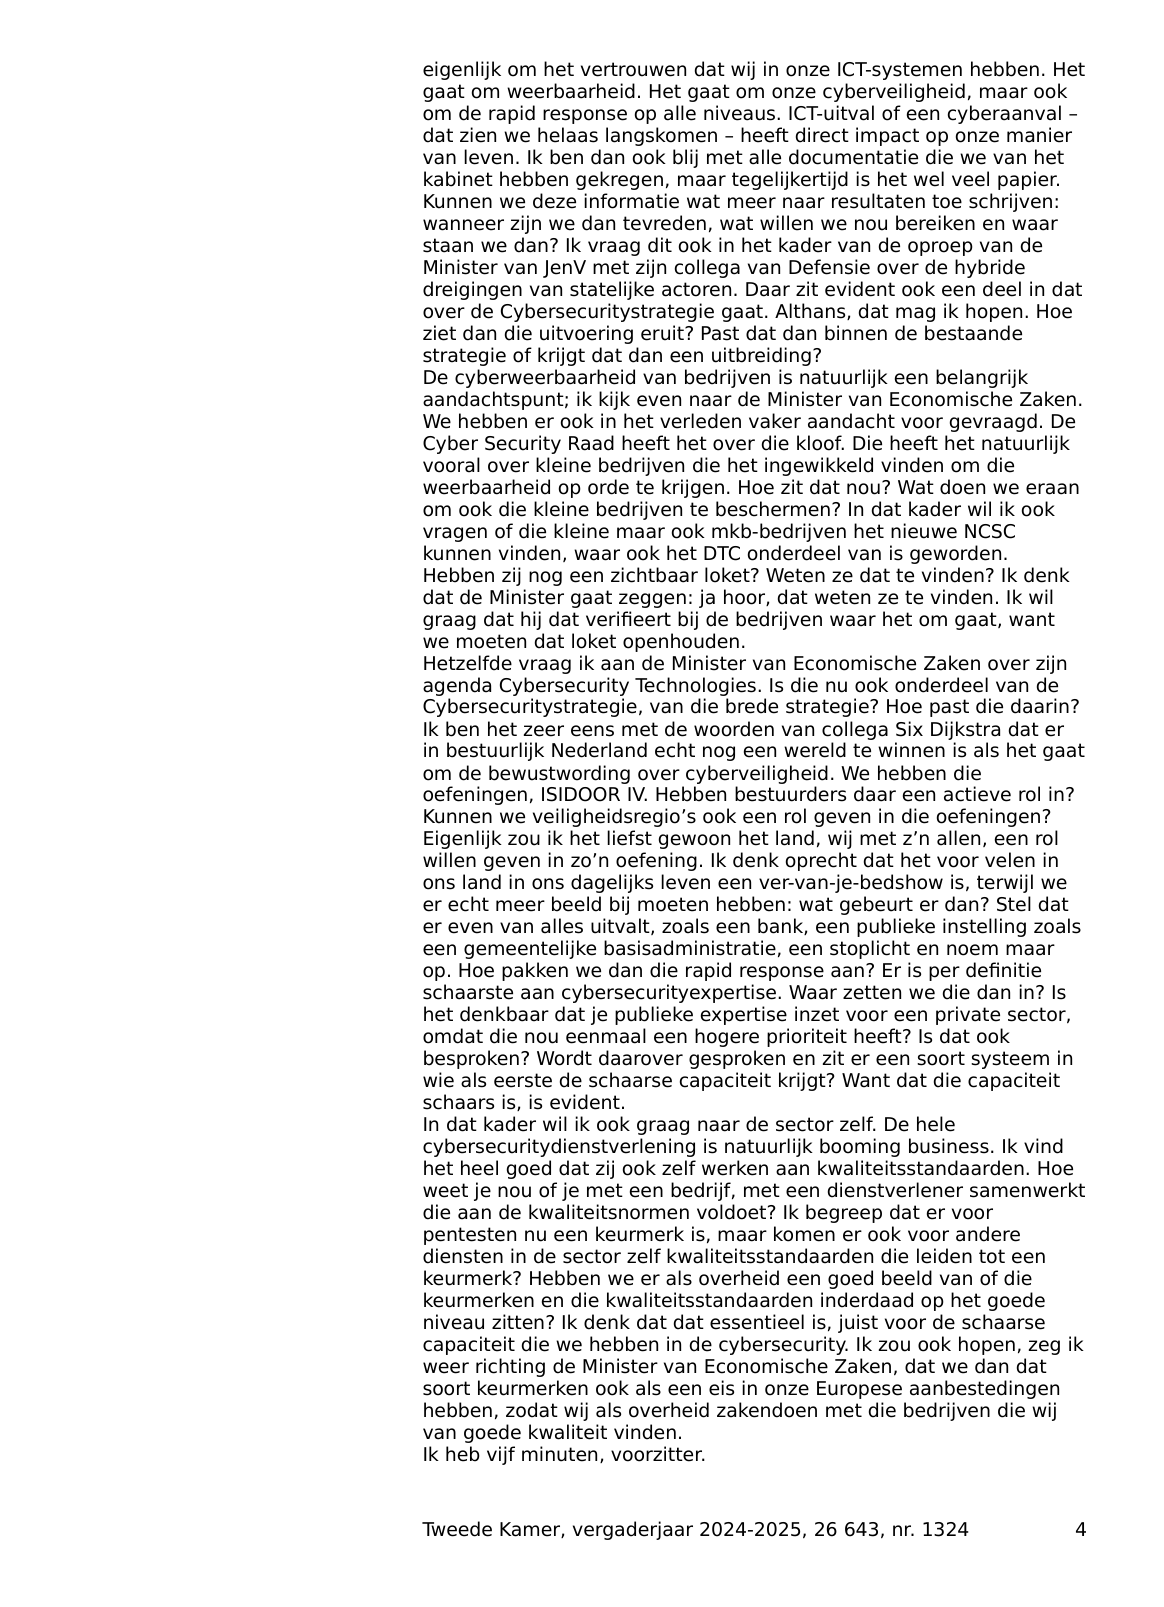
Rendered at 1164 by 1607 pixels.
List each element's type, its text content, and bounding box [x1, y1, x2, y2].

text De cyberweerbaarheid van bedrijven is natuurlijk een belangrijk aandachtspunt; ik kijk even naar de Minister van Economische Zaken. We hebben er ook in het verleden vaker aandacht voor gevraagd. De Cyber Security Raad heeft het over die kloof. Die heeft het natuurlijk vooral over kleine bedrijven die het ingewikkeld vinden om die weerbaarheid op orde te krijgen. Hoe zit dat nou? Wat doen we eraan om ook die kleine bedrijven te beschermen? In dat kader wil ik ook vragen of die kleine maar ook mkb-bedrijven het nieuwe NCSC kunnen vinden, waar ook het DTC onderdeel van is geworden. Hebben zij nog een zichtbaar loket? Weten ze dat te vinden? Ik denk dat de Minister gaat zeggen: ja hoor, dat weten ze te vinden. Ik wil graag dat hij dat verifieert bij de bedrijven waar het om gaat, want we moeten dat loket openhouden. [422, 367, 1087, 652]
text In dat kader wil ik ook graag naar de sector zelf. De hele cybersecuritydienstverlening is natuurlijk booming business. Ik vind het heel goed dat zij ook zelf werken aan kwaliteitsstandaarden. Hoe weet je nou of je met een bedrijf, met een dienstverlener samenwerkt die aan de kwaliteitsnormen voldoet? Ik begreep dat er voor pentesten nu een keurmerk is, maar komen er ook voor andere diensten in de sector zelf kwaliteitsstandaarden die leiden tot een keurmerk? Hebben we er als overheid een goed beeld van of die keurmerken en die kwaliteitsstandaarden inderdaad op het goede niveau zitten? Ik denk dat dat essentieel is, juist voor de schaarse capaciteit die we hebben in de cybersecurity. Ik zou ook hopen, zeg ik weer richting de Minister van Economische Zaken, dat we dan dat soort keurmerken ook als een eis in onze Europese aanbestedingen hebben, zodat wij als overheid zakendoen met die bedrijven die wij van goede kwaliteit vinden. [422, 1114, 1087, 1444]
text eigenlijk om het vertrouwen dat wij in onze ICT-systemen hebben. Het gaat om weerbaarheid. Het gaat om onze cyberveiligheid, maar ook om de rapid response op alle niveaus. ICT-uitval of een cyberaanval – dat zien we helaas langskomen – heeft direct impact op onze manier van leven. Ik ben dan ook blij met alle documentatie die we van het kabinet hebben gekregen, maar tegelijkertijd is het wel veel papier. Kunnen we deze informatie wat meer naar resultaten toe schrijven: wanneer zijn we dan tevreden, wat willen we nou bereiken en waar staan we dan? Ik vraag dit ook in het kader van de oproep van de Minister van JenV met zijn collega van Defensie over de hybride dreigingen van statelijke actoren. Daar zit evident ook een deel in dat over de Cybersecuritystrategie gaat. Althans, dat mag ik hopen. Hoe ziet dan die uitvoering eruit? Past dat dan binnen de bestaande strategie of krijgt dat dan een uitbreiding? [422, 59, 1087, 367]
text Ik ben het zeer eens met de woorden van collega Six Dijkstra dat er in bestuurlijk Nederland echt nog een wereld te winnen is als het gaat om de bewustwording over cyberveiligheid. We hebben die oefeningen, ISIDOOR IV. Hebben bestuurders daar een actieve rol in? Kunnen we veiligheidsregio’s ook een rol geven in die oefeningen? Eigenlijk zou ik het liefst gewoon het land, wij met z’n allen, een rol willen geven in zo’n oefening. Ik denk oprecht dat het voor velen in ons land in ons dagelijks leven een ver-van-je-bedshow is, terwijl we er echt meer beeld bij moeten hebben: wat gebeurt er dan? Stel dat er even van alles uitvalt, zoals een bank, een publieke instelling zoals een gemeentelijke basisadministratie, een stoplicht en noem maar op. Hoe pakken we dan die rapid response aan? Er is per definitie schaarste aan cybersecurityexpertise. Waar zetten we die dan in? Is het denkbaar dat je publieke expertise inzet voor een private sector, omdat die nou eenmaal een hogere prioriteit heeft? Is dat ook besproken? Wordt daarover gesproken en zit er een soort systeem in wie als eerste de schaarse capaciteit krijgt? Want dat die capaciteit schaars is, is evident. [422, 718, 1087, 1114]
text Hetzelfde vraag ik aan de Minister van Economische Zaken over zijn agenda Cybersecurity Technologies. Is die nu ook onderdeel van de Cybersecuritystrategie, van die brede strategie? Hoe past die daarin? [422, 652, 1087, 718]
text Ik heb vijf minuten, voorzitter. [422, 1444, 1087, 1466]
